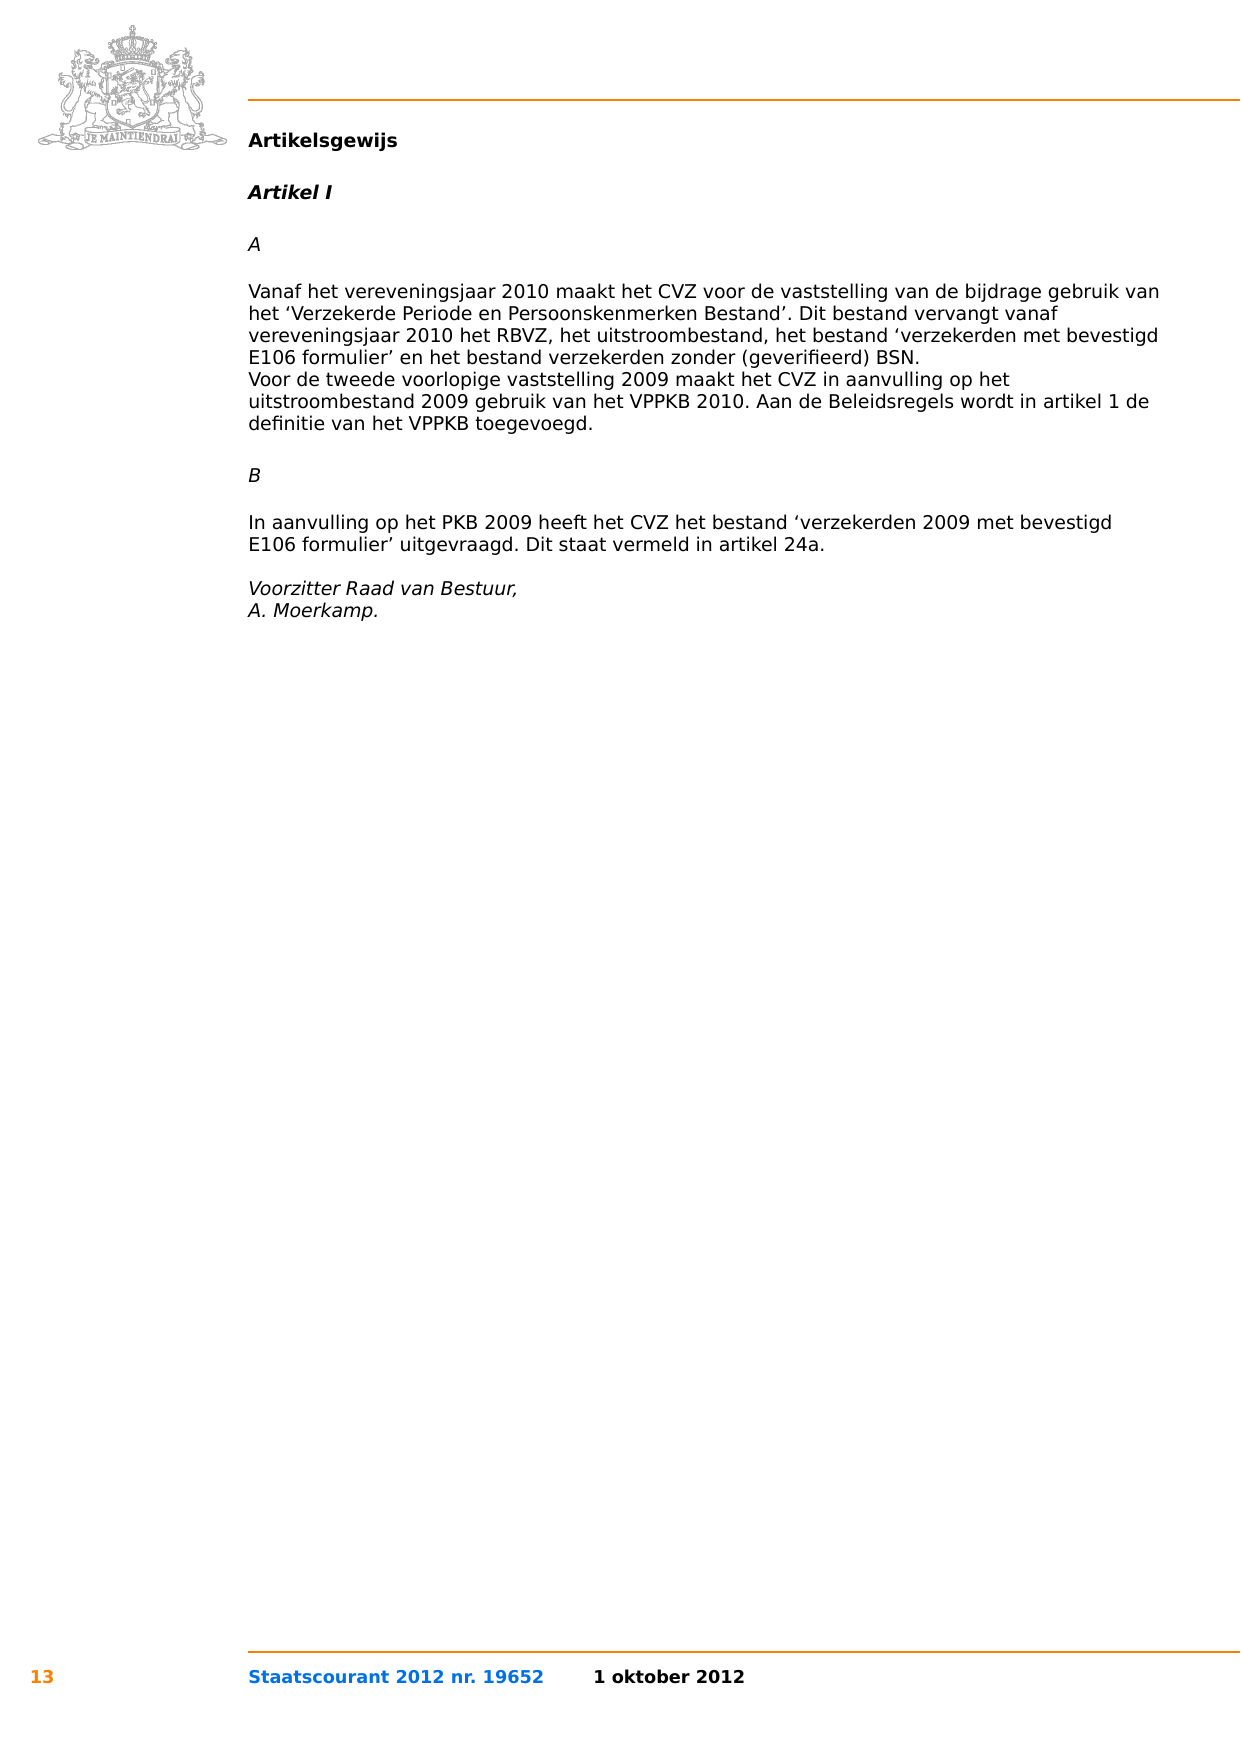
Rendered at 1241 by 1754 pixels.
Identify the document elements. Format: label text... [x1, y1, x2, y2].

subtitle B [248, 465, 1163, 487]
subtitle Artikelsgewijs [248, 130, 1163, 152]
text Vanaf het vereveningsjaar 2010 maakt het CVZ voor de vaststelling van de bijdrage gebruik van het ‘Verzekerde Periode en Persoonskenmerken Bestand’. Dit bestand vervangt vanaf vereveningsjaar 2010 het RBVZ, het uitstroombestand, het bestand ‘verzekerden met bevestigd E106 formulier’ en het bestand verzekerden zonder (geverifieerd) BSN. [248, 281, 1163, 369]
subtitle A [248, 234, 1163, 256]
text Voorzitter Raad van Bestuur, A. Moerkamp. [248, 577, 1163, 621]
text Voor de tweede voorlopige vaststelling 2009 maakt het CVZ in aanvulling op het uitstroombestand 2009 gebruik van het VPPKB 2010. Aan de Beleidsregels wordt in artikel 1 de definitie van het VPPKB toegevoegd. [248, 369, 1163, 435]
picture [38, 25, 227, 150]
text In aanvulling op het PKB 2009 heeft het CVZ het bestand ‘verzekerden 2009 met bevestigd E106 formulier’ uitgevraagd. Dit staat vermeld in artikel 24a. [248, 512, 1163, 556]
subtitle Artikel I [248, 182, 1163, 204]
